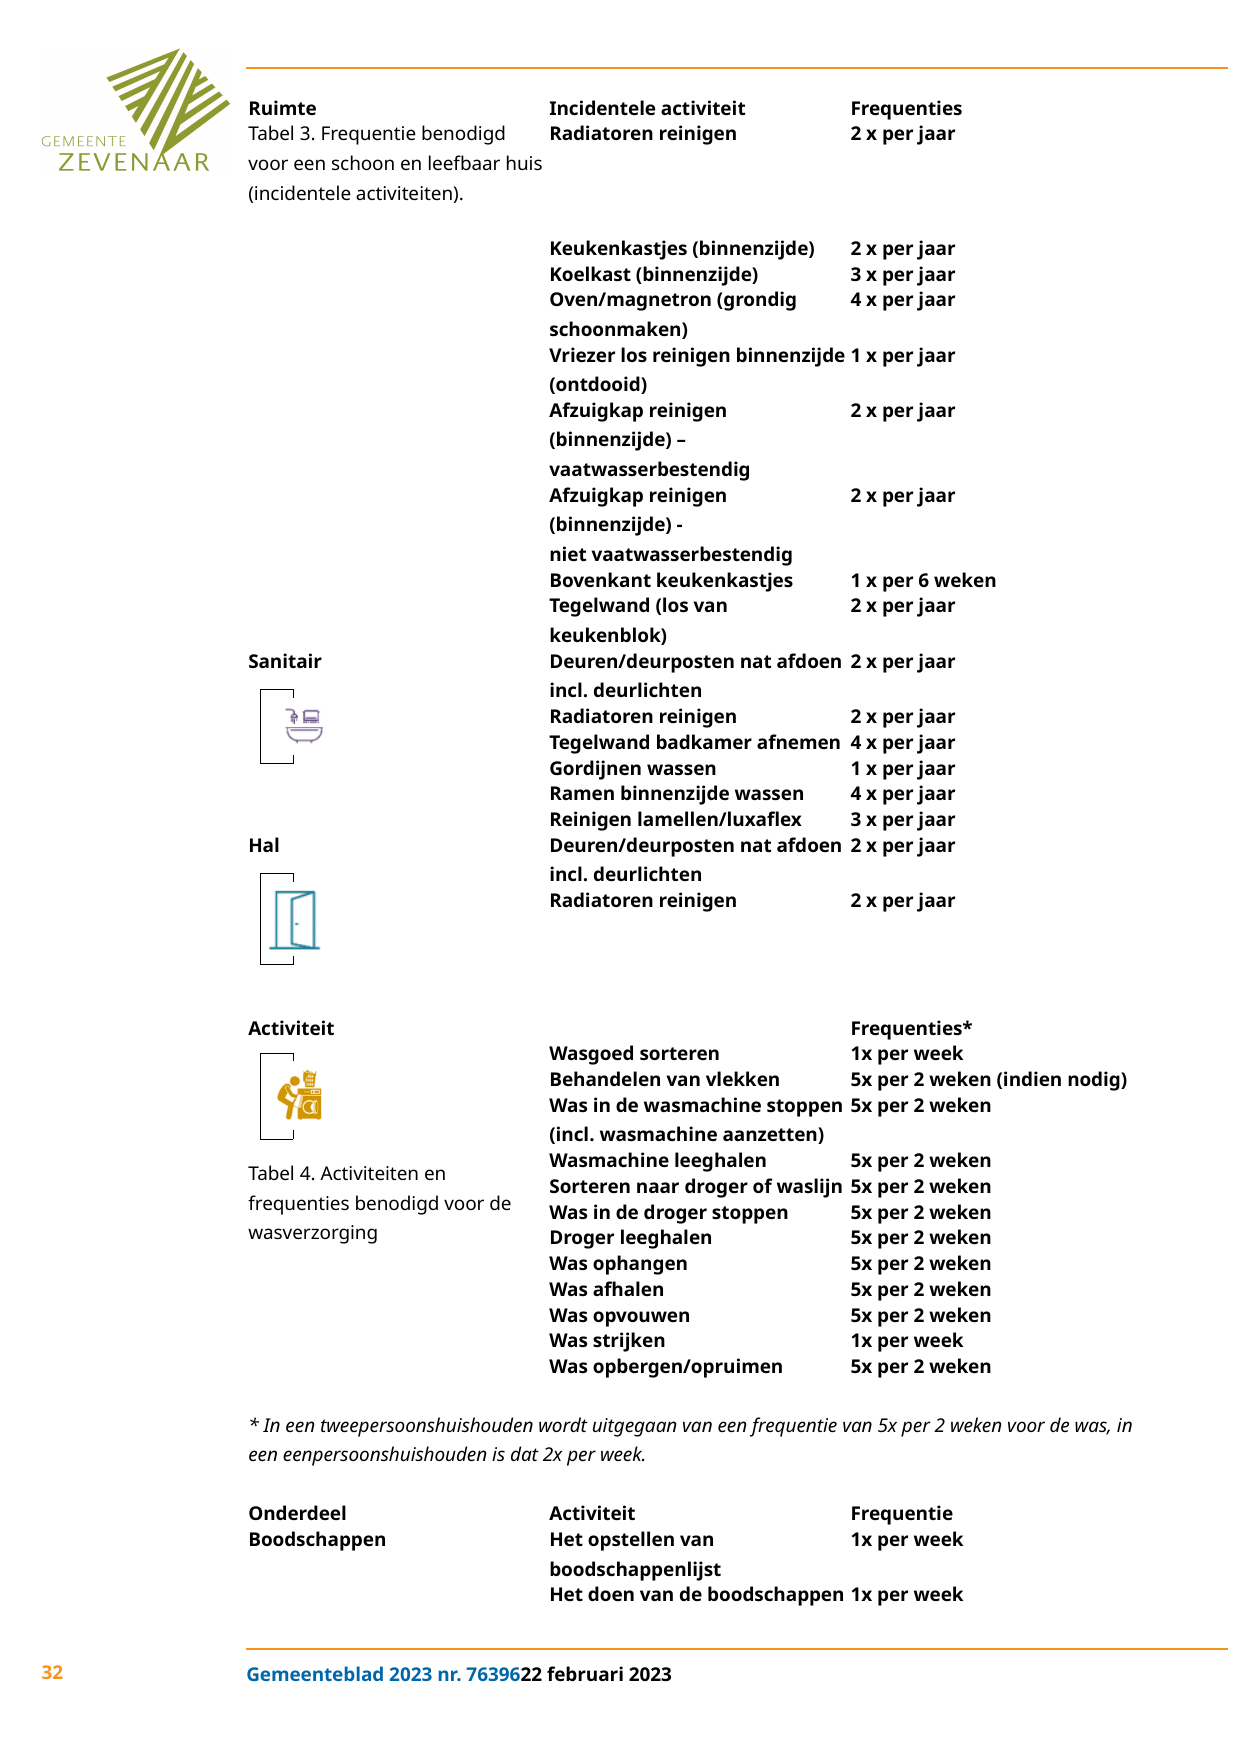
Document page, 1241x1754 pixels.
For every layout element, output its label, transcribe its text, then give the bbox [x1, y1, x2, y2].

table_cell Reinigen lamellen/luxaflex [549, 806, 850, 832]
table_cell Deuren/deurposten nat afdoen incl. deurlichten [549, 832, 850, 887]
table_cell 3 x per jaar [850, 806, 1152, 832]
table_cell 2 x per jaar [850, 397, 1152, 482]
picture [41, 47, 231, 172]
table_cell Keukenkastjes (binnenzijde) [549, 235, 850, 261]
picture [268, 882, 328, 956]
table_header Onderdeel [248, 1501, 549, 1526]
table_cell 5x per 2 weken [850, 1148, 1152, 1173]
table_cell 5x per 2 weken [850, 1250, 1152, 1276]
table_header Frequenties [850, 95, 1152, 121]
table_cell Was opbergen/opruimen [549, 1353, 850, 1379]
table_cell 5x per 2 weken [850, 1276, 1152, 1302]
table_cell Bovenkant keukenkastjes [549, 567, 850, 593]
table_cell 4 x per jaar [850, 729, 1152, 755]
table_cell Behandelen van vlekken [549, 1066, 850, 1092]
table_cell 2 x per jaar [850, 832, 1152, 887]
table_cell Oven/magnetron (grondig schoonmaken) [549, 286, 850, 342]
table_cell Wasmachine leeghalen [549, 1148, 850, 1173]
table_cell 1 x per jaar [850, 342, 1152, 397]
table_cell 1x per week [850, 1328, 1152, 1353]
table_cell Het doen van de boodschappen [549, 1582, 850, 1607]
picture [268, 698, 328, 755]
table_cell Sanitair [248, 648, 549, 754]
table_cell Gordijnen wassen [549, 755, 850, 780]
table_cell Hal [248, 832, 549, 982]
table_cell 5x per 2 weken (indien nodig) [850, 1066, 1152, 1092]
table_cell 5x per 2 weken [850, 1353, 1152, 1379]
table_cell Was in de wasmachine stoppen (incl. wasmachine aanzetten) [549, 1092, 850, 1147]
table_cell 2 x per jaar [850, 648, 1152, 703]
table_cell 1x per week [850, 1526, 1152, 1582]
table_cell 2 x per jaar [850, 121, 1152, 235]
table_cell Ramen binnenzijde wassen [549, 780, 850, 806]
table_cell 1x per week [850, 1041, 1152, 1066]
table_cell Tegelwand badkamer afnemen [549, 729, 850, 755]
table_cell Sorteren naar droger of waslijn [549, 1173, 850, 1199]
text * In een tweepersoonshuishouden wordt uitgegaan van een frequentie van 5x per 2 weken voor de was, in een eenpersoonshuishouden is dat 2x per week. [248, 1412, 1152, 1467]
table_cell 5x per 2 weken [850, 1092, 1152, 1147]
table_cell 1 x per jaar [850, 755, 1152, 780]
table_header Incidentele activiteit [549, 95, 850, 121]
table_cell 2 x per jaar [850, 703, 1152, 729]
table_cell Wasgoed sorteren [549, 1041, 850, 1066]
table_cell Vriezer los reinigen binnenzijde (ontdooid) [549, 342, 850, 397]
table_cell Afzuigkap reinigen (binnenzijde) - niet vaatwasserbestendig [549, 482, 850, 567]
table_cell Boodschappen [248, 1526, 549, 1607]
table_cell 2 x per jaar [850, 235, 1152, 261]
table_cell Afzuigkap reinigen (binnenzijde) – vaatwasserbestendig [549, 397, 850, 482]
table_cell Was in de droger stoppen [549, 1199, 850, 1224]
table_header Ruimte [248, 95, 549, 121]
table_cell Radiatoren reinigen [549, 887, 850, 982]
table_cell Deuren/deurposten nat afdoen incl. deurlichten [549, 648, 850, 703]
picture [268, 1061, 328, 1130]
table_cell 2 x per jaar [850, 482, 1152, 567]
table_cell 1x per week [850, 1582, 1152, 1607]
table_cell Het opstellen van boodschappenlijst [549, 1526, 850, 1582]
table_header Frequenties* [850, 1015, 1152, 1041]
table_header Activiteit [248, 1015, 850, 1041]
table_header Activiteit [549, 1501, 850, 1526]
table_cell Tabel 4. Activiteiten en frequenties benodigd voor de wasverzorging [248, 1041, 549, 1379]
table_cell 2 x per jaar [850, 593, 1152, 648]
table_cell 1 x per 6 weken [850, 567, 1152, 593]
table_cell Droger leeghalen [549, 1225, 850, 1250]
table_cell Radiatoren reinigen [549, 703, 850, 729]
table_cell Was ophangen [549, 1250, 850, 1276]
table_cell Tabel 3. Frequentie benodigd voor een schoon en leefbaar huis (incidentele activiteiten). [248, 121, 549, 235]
table_cell 4 x per jaar [850, 286, 1152, 342]
table_cell [248, 755, 549, 832]
table_header Frequentie [850, 1501, 1152, 1526]
table_cell Was opvouwen [549, 1302, 850, 1327]
table_cell 5x per 2 weken [850, 1173, 1152, 1199]
table_cell 4 x per jaar [850, 780, 1152, 806]
table_cell [248, 235, 549, 648]
table_cell Was strijken [549, 1328, 850, 1353]
table_cell 5x per 2 weken [850, 1199, 1152, 1224]
table_cell Radiatoren reinigen [549, 121, 850, 235]
table_cell Was afhalen [549, 1276, 850, 1302]
table_cell 2 x per jaar [850, 887, 1152, 982]
table_cell Koelkast (binnenzijde) [549, 261, 850, 286]
table_cell Tegelwand (los van keukenblok) [549, 593, 850, 648]
table_cell 5x per 2 weken [850, 1225, 1152, 1250]
table_cell 5x per 2 weken [850, 1302, 1152, 1327]
table_cell 3 x per jaar [850, 261, 1152, 286]
